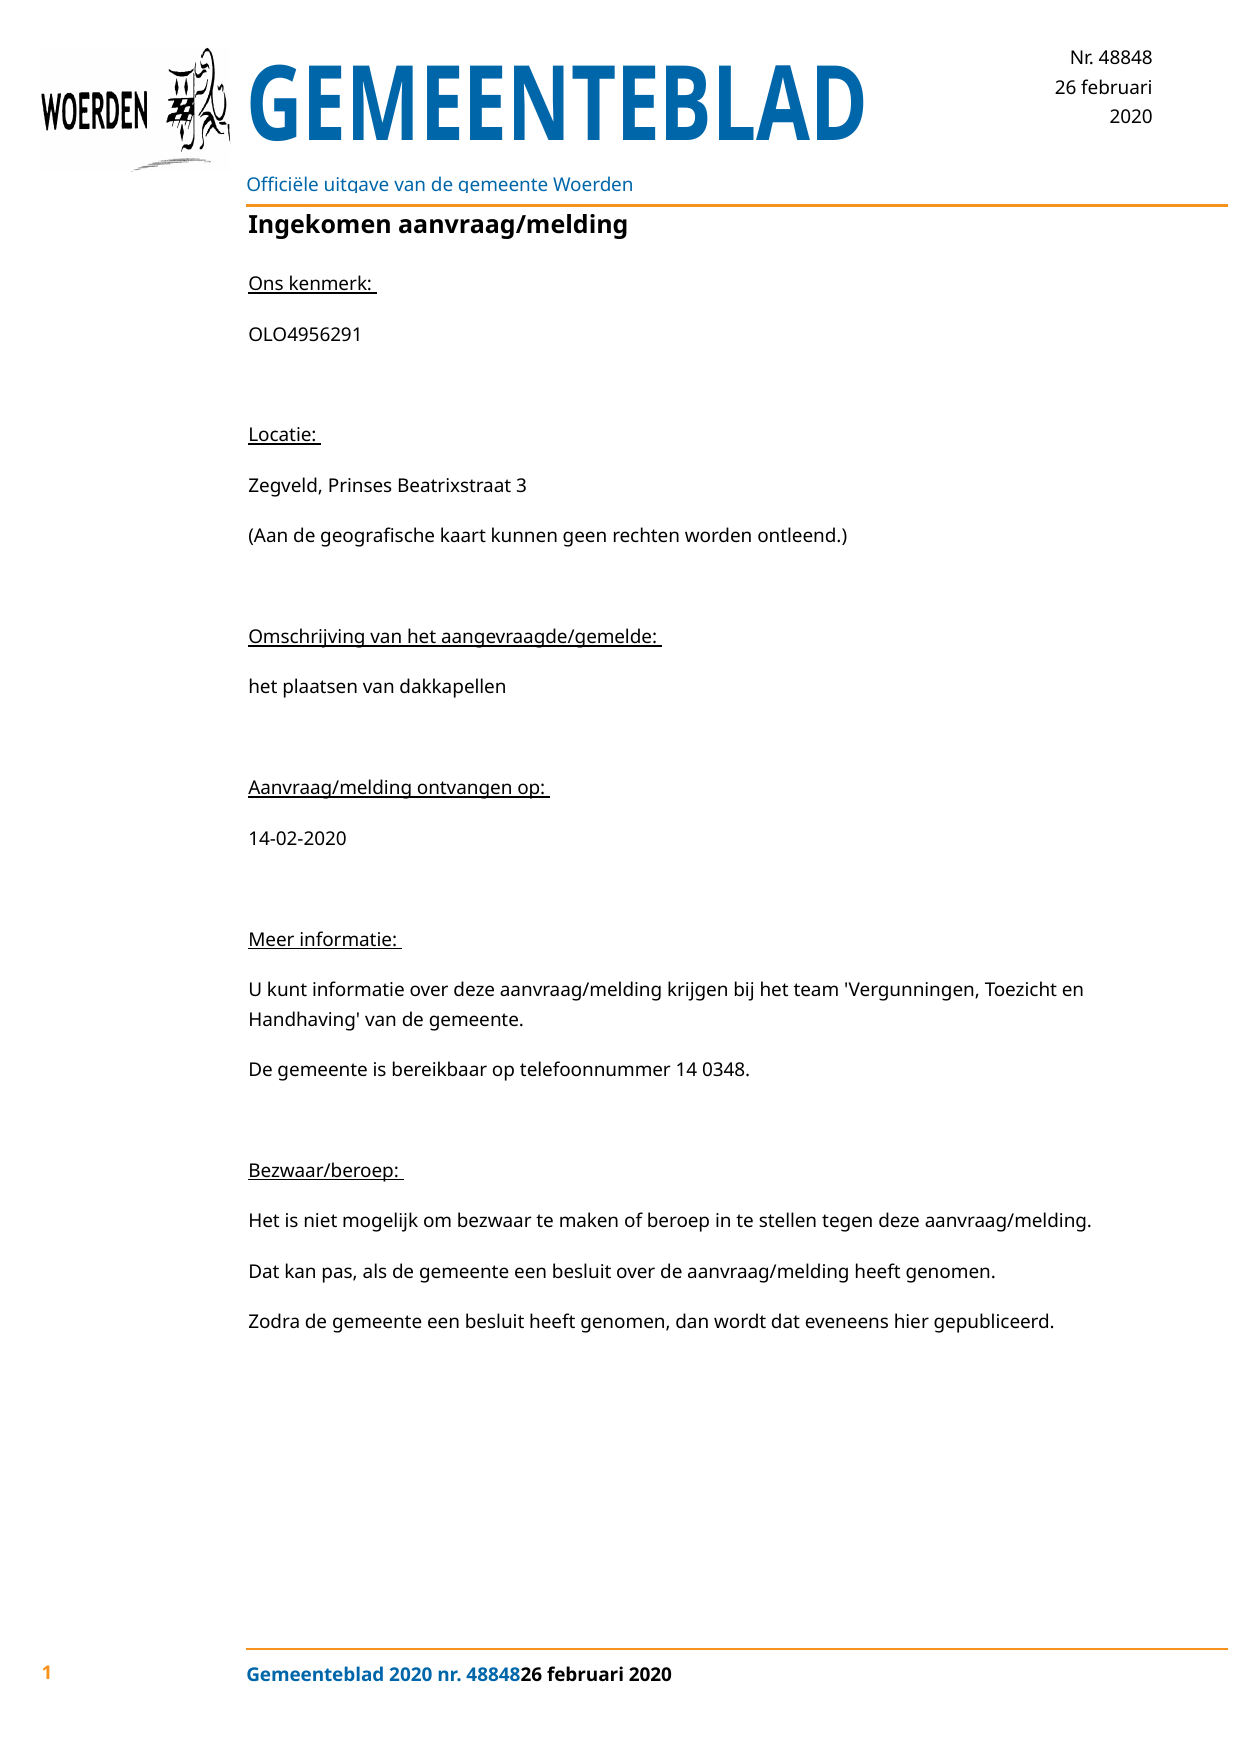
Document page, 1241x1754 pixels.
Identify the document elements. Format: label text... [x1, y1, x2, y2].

text Omschrijving van het aangevraagde/gemelde: [248, 623, 1152, 649]
text Zodra de gemeente een besluit heeft genomen, dan wordt dat eveneens hier gepubliceerd. [248, 1308, 1152, 1334]
text De gemeente is bereikbaar op telefoonnummer 14 0348. [248, 1056, 1152, 1082]
text Bezwaar/beroep: [248, 1157, 1152, 1183]
text Meer informatie: [248, 926, 1152, 951]
text OLO4956291 [248, 321, 1152, 346]
text Ons kenmerk: [248, 270, 1152, 296]
text Zegveld, Prinses Beatrixstraat 3 [248, 472, 1152, 498]
picture [41, 47, 231, 172]
text Aanvraag/melding ontvangen op: [248, 774, 1152, 800]
text Dat kan pas, als de gemeente een besluit over de aanvraag/melding heeft genomen. [248, 1258, 1152, 1283]
text het plaatsen van dakkapellen [248, 674, 1152, 699]
text U kunt informatie over deze aanvraag/melding krijgen bij het team 'Vergunningen, Toezicht en Handhaving' van de gemeente. [248, 976, 1152, 1031]
text Locatie: [248, 422, 1152, 447]
text Ingekomen aanvraag/melding [248, 207, 1152, 241]
text (Aan de geografische kaart kunnen geen rechten worden ontleend.) [248, 522, 1152, 548]
text 14-02-2020 [248, 825, 1152, 851]
text Het is niet mogelijk om bezwaar te maken of beroep in te stellen tegen deze aanvraag/melding. [248, 1207, 1152, 1233]
